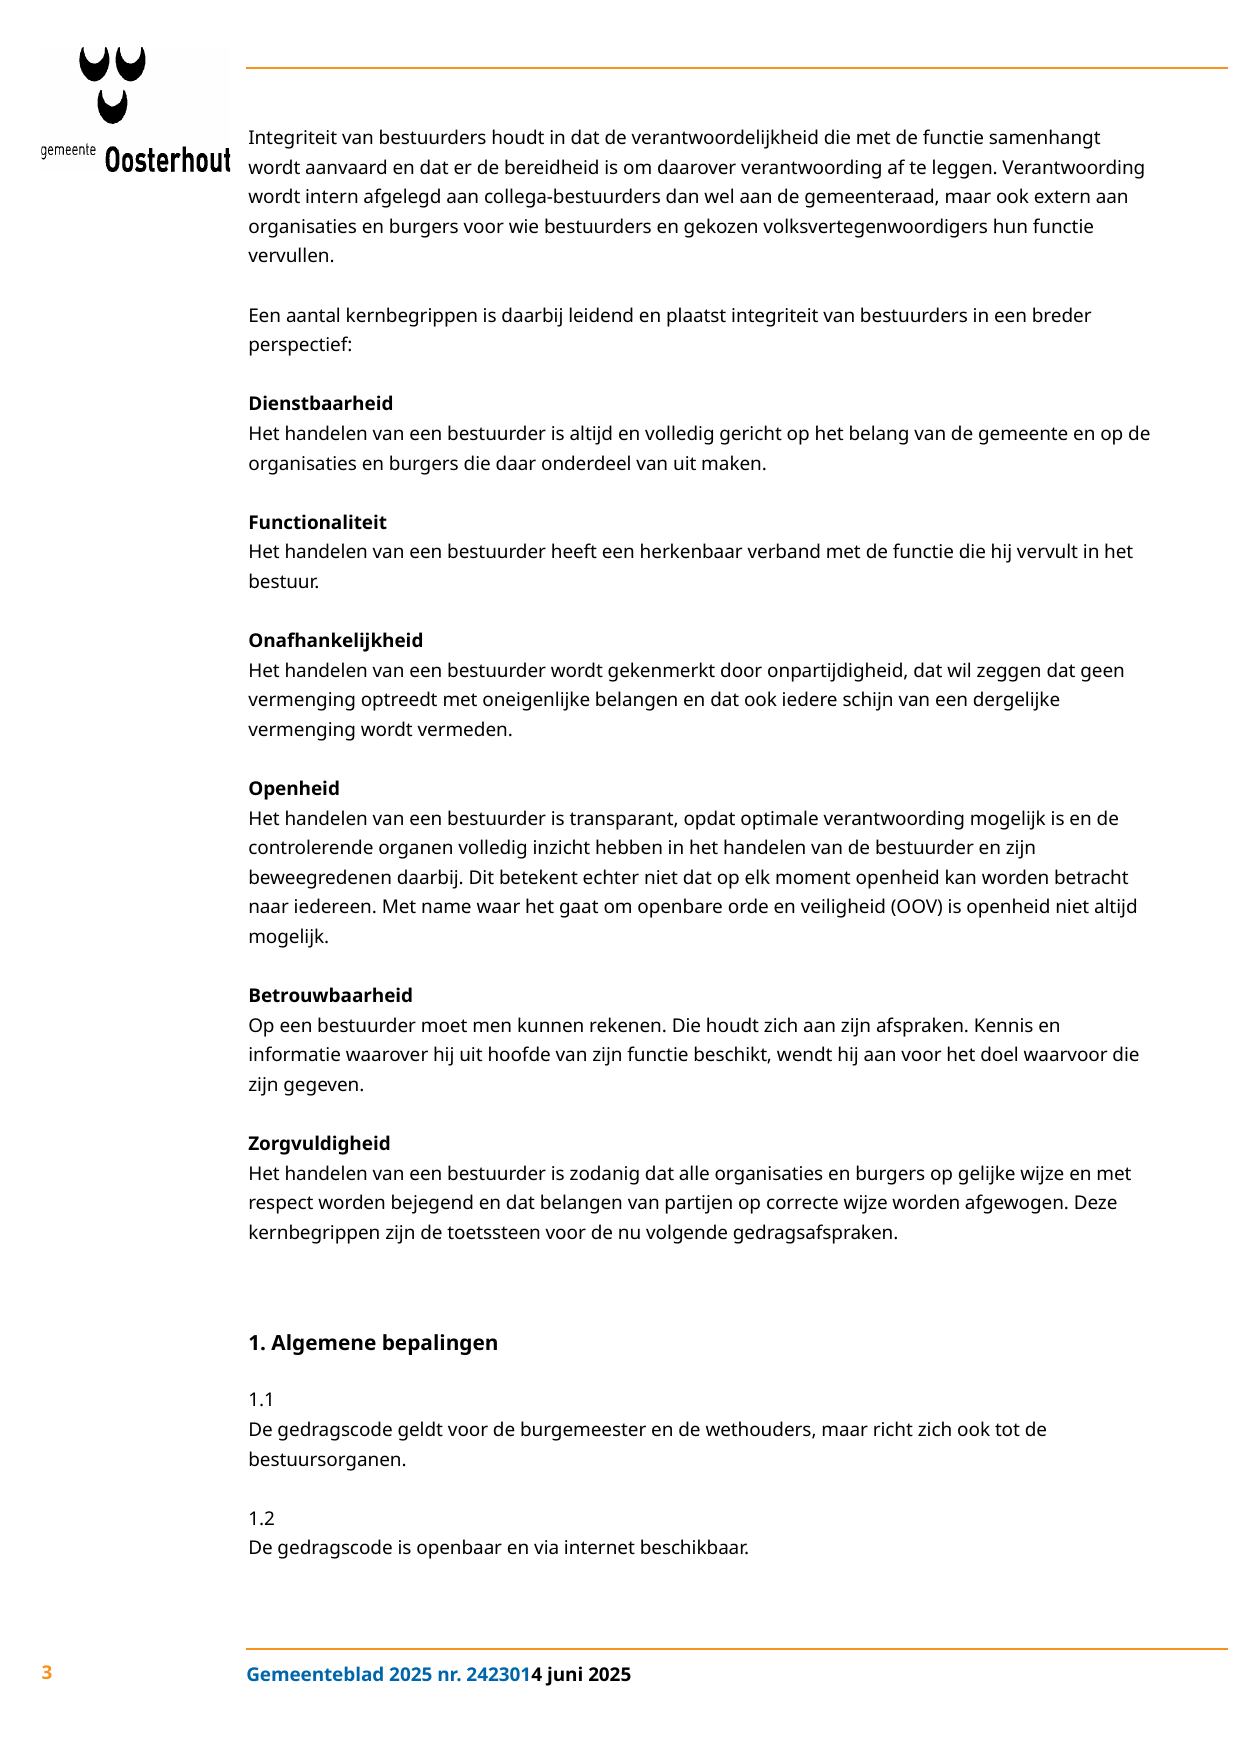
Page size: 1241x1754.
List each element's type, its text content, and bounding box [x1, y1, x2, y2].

text Het handelen van een bestuurder is zodanig dat alle organisaties en burgers op gelijke wijze en met respect worden bejegend en dat belangen van partijen op correcte wijze worden afgewogen. Deze kernbegrippen zijn de toetssteen voor de nu volgende gedragsafspraken. [248, 1160, 1152, 1245]
text De gedragscode is openbaar en via internet beschikbaar. [248, 1534, 1152, 1560]
text 1.1 [248, 1387, 1152, 1412]
text Het handelen van een bestuurder wordt gekenmerkt door onpartijdigheid, dat wil zeggen dat geen vermenging optreedt met oneigenlijke belangen en dat ook iedere schijn van een dergelijke vermenging wordt vermeden. [248, 657, 1152, 742]
text Het handelen van een bestuurder is altijd en volledig gericht op het belang van de gemeente en op de organisaties en burgers die daar onderdeel van uit maken. [248, 420, 1152, 476]
text informatie waarover hij uit hoofde van zijn functie beschikt, wendt hij aan voor het doel waarvoor die zijn gegeven. [248, 1041, 1152, 1097]
text Integriteit van bestuurders houdt in dat de verantwoordelijkheid die met de functie samenhangt wordt aanvaard en dat er de bereidheid is om daarover verantwoording af te leggen. Verantwoording wordt intern afgelegd aan collega-bestuurders dan wel aan de gemeenteraad, maar ook extern aan organisaties en burgers voor wie bestuurders en gekozen volksvertegenwoordigers hun functie vervullen. [248, 124, 1152, 268]
text 1.2 [248, 1505, 1152, 1531]
text Functionaliteit [248, 509, 1152, 535]
text Op een bestuurder moet men kunnen rekenen. Die houdt zich aan zijn afspraken. Kennis en [248, 1012, 1152, 1038]
text De gedragscode geldt voor de burgemeester en de wethouders, maar richt zich ook tot de bestuursorganen. [248, 1416, 1152, 1471]
text Zorgvuldigheid [248, 1130, 1152, 1156]
text Het handelen van een bestuurder is transparant, opdat optimale verantwoording mogelijk is en de controlerende organen volledig inzicht hebben in het handelen van de bestuurder en zijn beweegredenen daarbij. Dit betekent echter niet dat op elk moment openheid kan worden betracht naar iedereen. Met name waar het gaat om openbare orde en veiligheid (OOV) is openheid niet altijd mogelijk. [248, 805, 1152, 949]
text Betrouwbaarheid [248, 982, 1152, 1008]
text Een aantal kernbegrippen is daarbij leidend en plaatst integriteit van bestuurders in een breder perspectief: [248, 302, 1152, 357]
text Dienstbaarheid [248, 391, 1152, 416]
text 1. Algemene bepalingen [248, 1328, 1152, 1357]
text Het handelen van een bestuurder heeft een herkenbaar verband met de functie die hij vervult in het bestuur. [248, 538, 1152, 594]
text Openheid [248, 775, 1152, 801]
picture [41, 47, 231, 172]
text Onafhankelijkheid [248, 627, 1152, 653]
